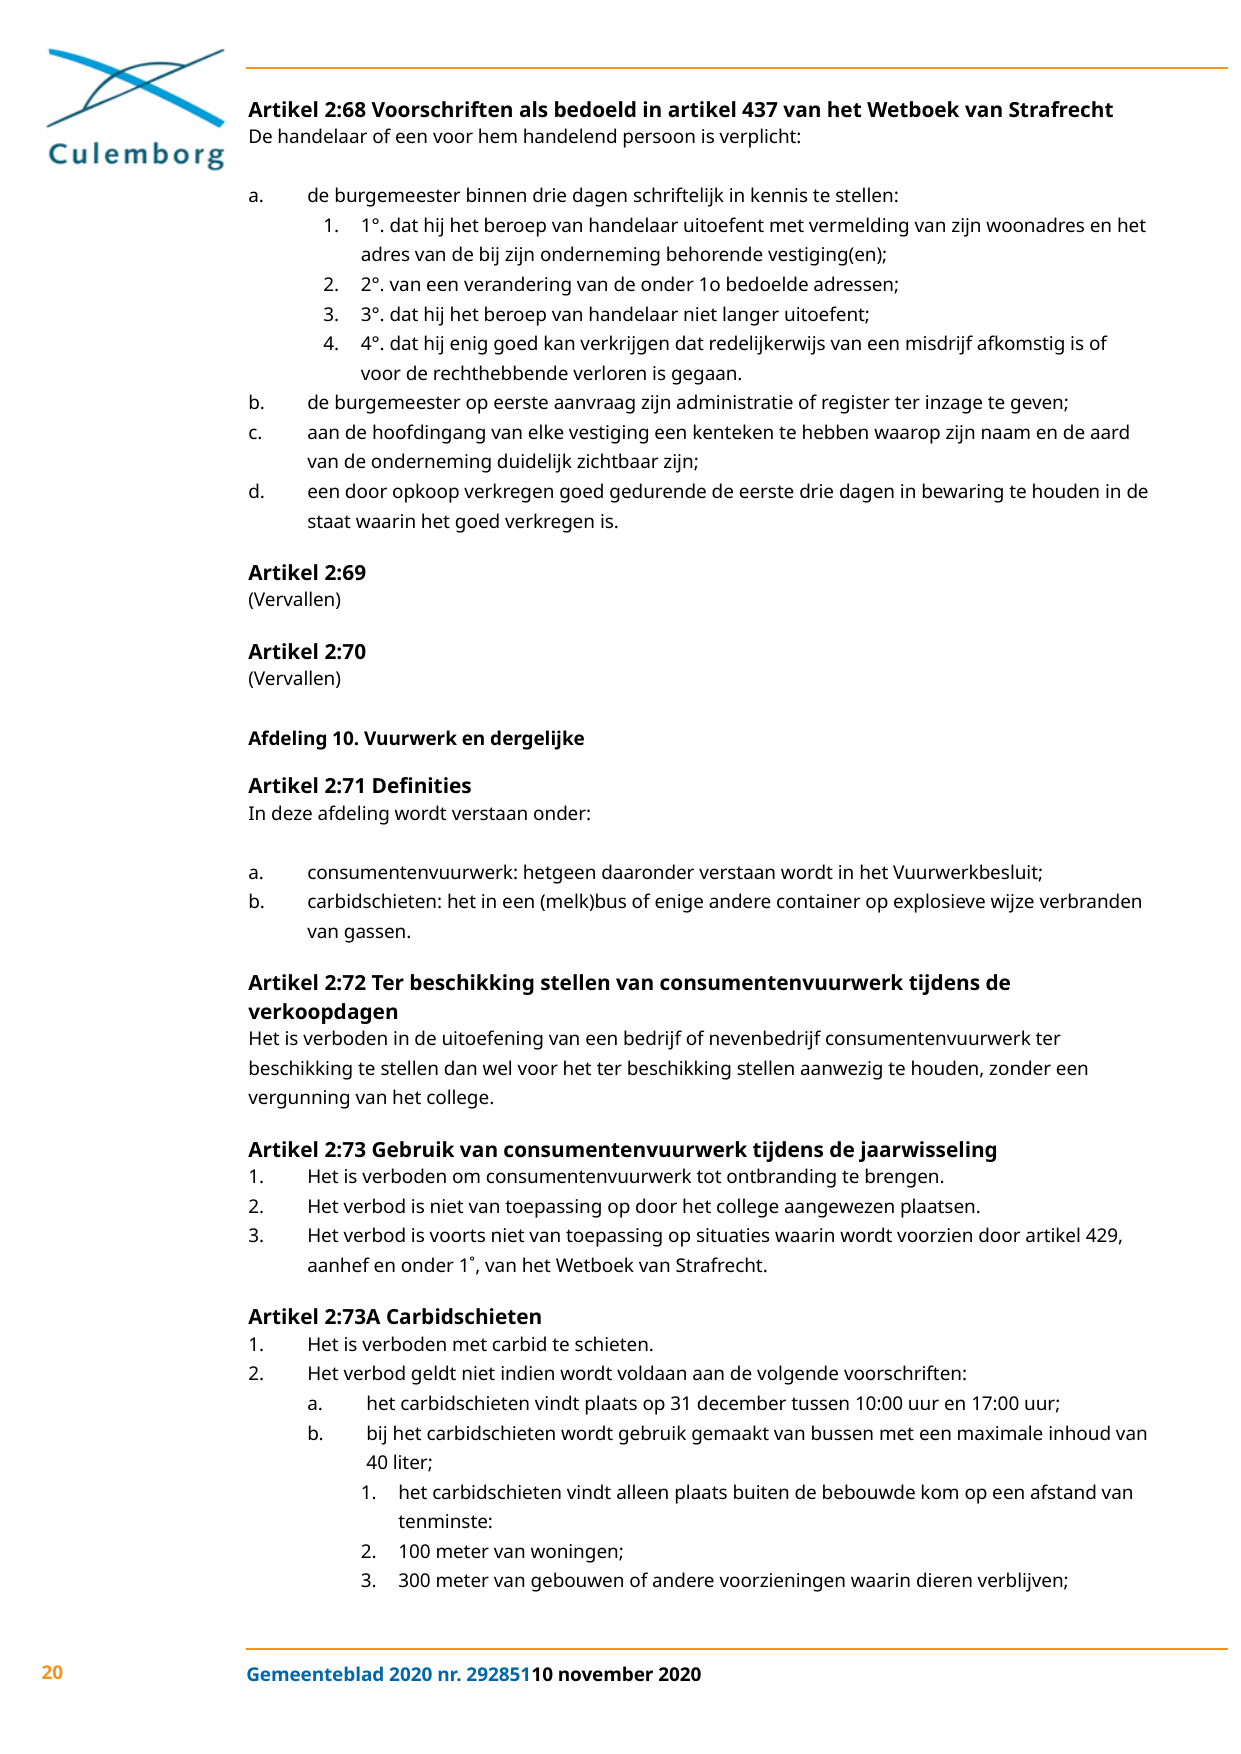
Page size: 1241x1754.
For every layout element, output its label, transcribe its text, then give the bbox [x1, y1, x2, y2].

list Het verbod is niet van toepassing op door het college aangewezen plaatsen. [248, 1193, 1152, 1219]
list het carbidschieten vindt plaats op 31 december tussen 10:00 uur en 17:00 uur; [307, 1390, 1152, 1416]
list aan de hoofdingang van elke vestiging een kenteken te hebben waarop zijn naam en de aard van de onderneming duidelijk zichtbaar zijn; [248, 419, 1152, 474]
list de burgemeester binnen drie dagen schriftelijk in kennis te stellen: [248, 182, 1152, 208]
text (Vervallen) [248, 666, 1152, 691]
text Artikel 2:68 Voorschriften als bedoeld in artikel 437 van het Wetboek van Strafrecht [248, 95, 1152, 123]
list een door opkoop verkregen goed gedurende de eerste drie dagen in bewaring te houden in de staat waarin het goed verkregen is. [248, 478, 1152, 533]
list 2°. van een verandering van de onder 1o bedoelde adressen; [323, 271, 1152, 297]
list 3°. dat hij het beroep van handelaar niet langer uitoefent; [323, 301, 1152, 326]
list de burgemeester op eerste aanvraag zijn administratie of register ter inzage te geven; [248, 389, 1152, 415]
list consumentenvuurwerk: hetgeen daaronder verstaan wordt in het Vuurwerkbesluit; [248, 859, 1152, 884]
list bij het carbidschieten wordt gebruik gemaakt van bussen met een maximale inhoud van 40 liter; [307, 1420, 1152, 1475]
text Artikel 2:69 [248, 558, 1152, 587]
text Artikel 2:73 Gebruik van consumentenvuurwerk tijdens de jaarwisseling [248, 1135, 1152, 1163]
list Het verbod is voorts niet van toepassing op situaties waarin wordt voorzien door artikel 429, aanhef en onder 1˚, van het Wetboek van Strafrecht. [248, 1222, 1152, 1278]
text (Vervallen) [248, 587, 1152, 612]
list Het verbod geldt niet indien wordt voldaan aan de volgende voorschriften: [248, 1361, 1152, 1386]
text De handelaar of een voor hem handelend persoon is verplicht: [248, 123, 1152, 149]
text Afdeling 10. Vuurwerk en dergelijke [248, 725, 1152, 750]
text Artikel 2:73A Carbidschieten [248, 1302, 1152, 1331]
text Het is verboden in de uitoefening van een bedrijf of nevenbedrijf consumentenvuurwerk ter beschikking te stellen dan wel voor het ter beschikking stellen aanwezig te houden, zonder een vergunning van het college. [248, 1025, 1152, 1110]
text Artikel 2:70 [248, 637, 1152, 666]
list 300 meter van gebouwen of andere voorzieningen waarin dieren verblijven; [361, 1568, 1152, 1593]
list Het is verboden met carbid te schieten. [248, 1331, 1152, 1357]
list het carbidschieten vindt alleen plaats buiten de bebouwde kom op een afstand van tenminste: [361, 1479, 1152, 1534]
text Artikel 2:72 Ter beschikking stellen van consumentenvuurwerk tijdens de verkoopdagen [248, 968, 1152, 1025]
list 100 meter van woningen; [361, 1538, 1152, 1564]
list 4°. dat hij enig goed kan verkrijgen dat redelijkerwijs van een misdrijf afkomstig is of voor de rechthebbende verloren is gegaan. [323, 330, 1152, 386]
list Het is verboden om consumentenvuurwerk tot ontbranding te brengen. [248, 1163, 1152, 1189]
text Artikel 2:71 Definities [248, 771, 1152, 800]
list carbidschieten: het in een (melk)bus of enige andere container op explosieve wijze verbranden van gassen. [248, 888, 1152, 944]
list 1°. dat hij het beroep van handelaar uitoefent met vermelding van zijn woonadres en het adres van de bij zijn onderneming behorende vestiging(en); [323, 212, 1152, 267]
text In deze afdeling wordt verstaan onder: [248, 800, 1152, 825]
picture [41, 47, 231, 172]
